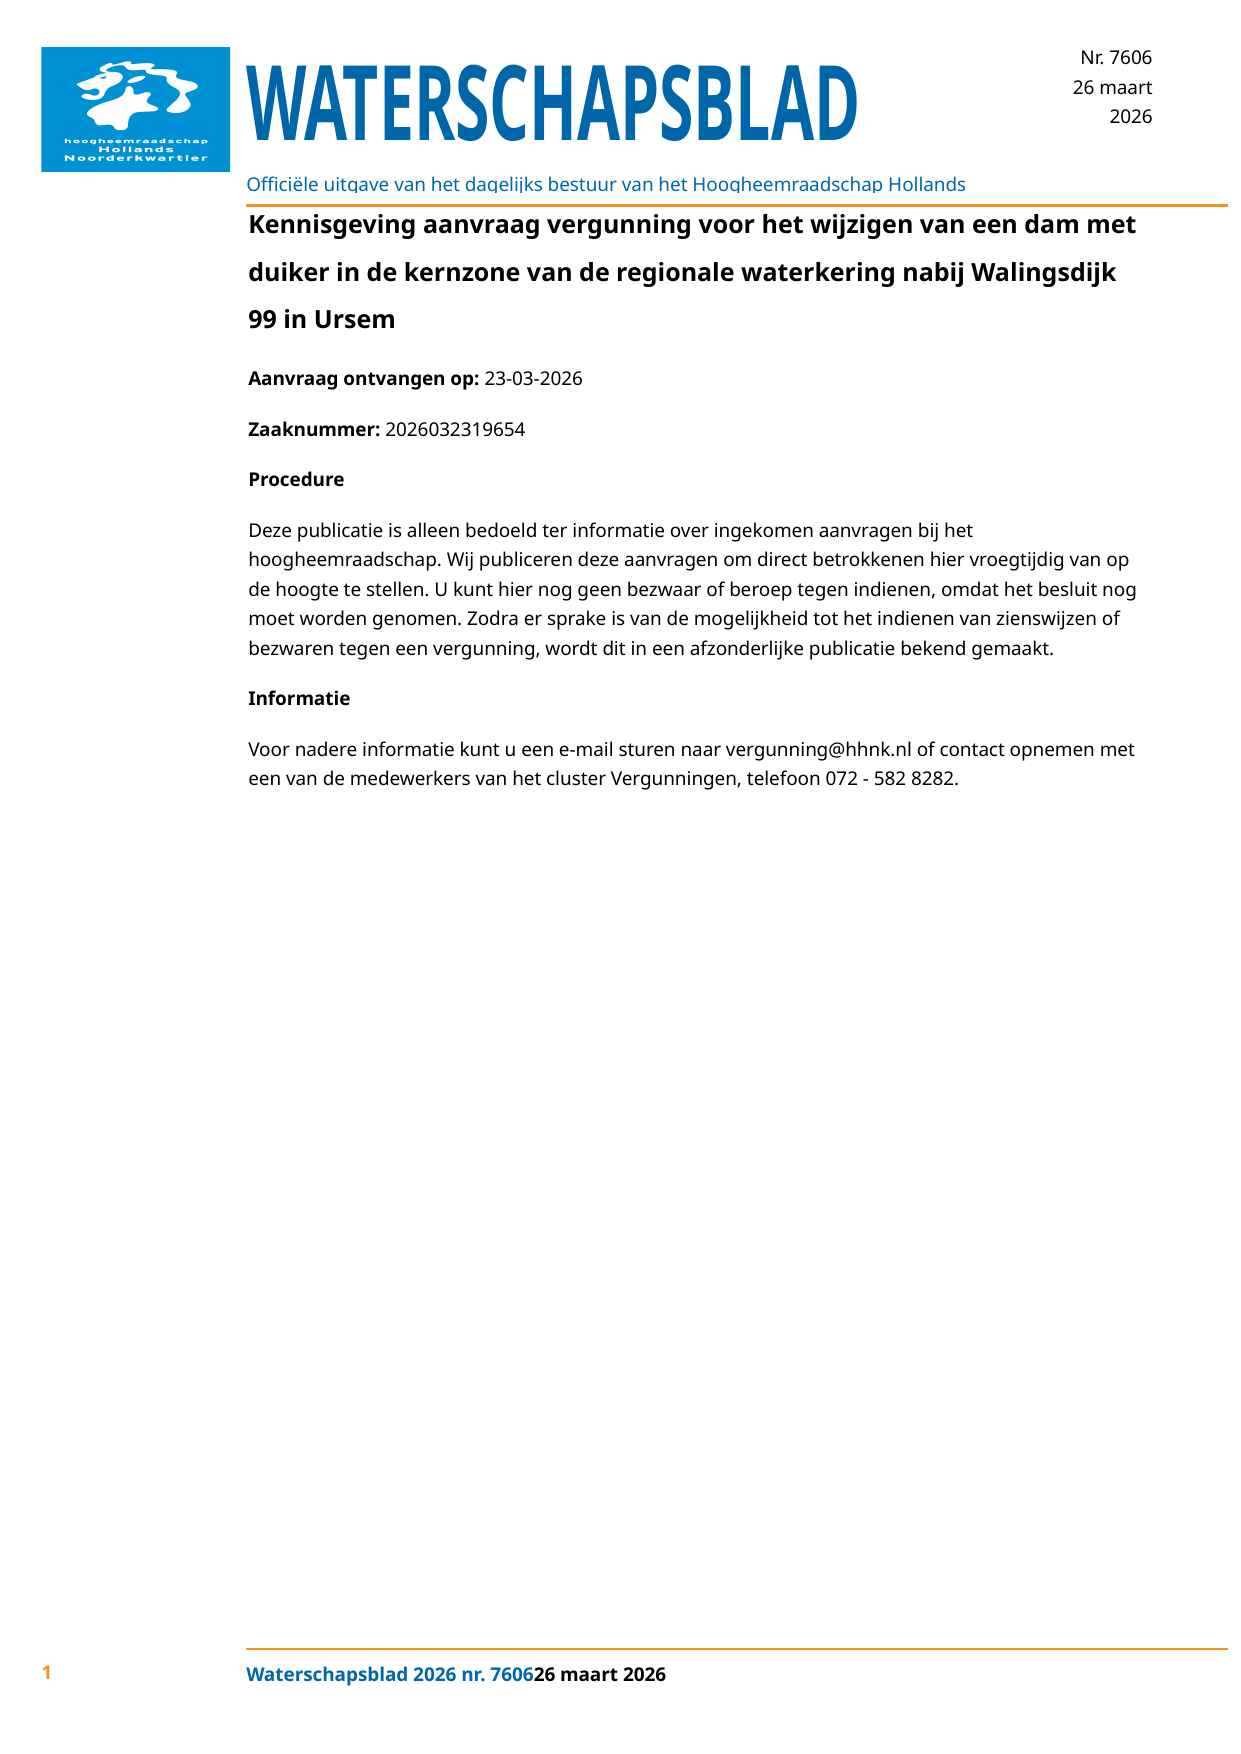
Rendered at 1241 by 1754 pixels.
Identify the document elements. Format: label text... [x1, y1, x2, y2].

text Kennisgeving aanvraag vergunning voor het wijzigen van een dam met duiker in de kernzone van de regionale waterkering nabij Walingsdijk 99 in Ursem [248, 207, 1152, 336]
text Informatie [248, 686, 1152, 711]
text Procedure [248, 466, 1152, 492]
picture [129, 76, 144, 82]
text Aanvraag ontvangen op: 23-03-2026 [248, 366, 1152, 391]
text Deze publicatie is alleen bedoeld ter informatie over ingekomen aanvragen bij het hoogheemraadschap. Wij publiceren deze aanvragen om direct betrokkenen hier vroegtijdig van op de hoogte te stellen. U kunt hier nog geen bezwaar of beroep tegen indienen, omdat het besluit nog moet worden genomen. Zodra er sprake is van de mogelijkheid tot het indienen van zienswijzen of bezwaren tegen een vergunning, wordt dit in een afzonderlijke publicatie bekend gemaakt. [248, 517, 1152, 661]
picture [78, 64, 122, 99]
text Voor nadere informatie kunt u een e-mail sturen naar vergunning@hhnk.nl of contact opnemen met een van de medewerkers van het cluster Vergunningen, telefoon 072 - 582 8282. [248, 736, 1152, 791]
picture [118, 62, 197, 112]
text Zaaknummer: 2026032319654 [248, 416, 1152, 442]
picture [88, 87, 157, 130]
